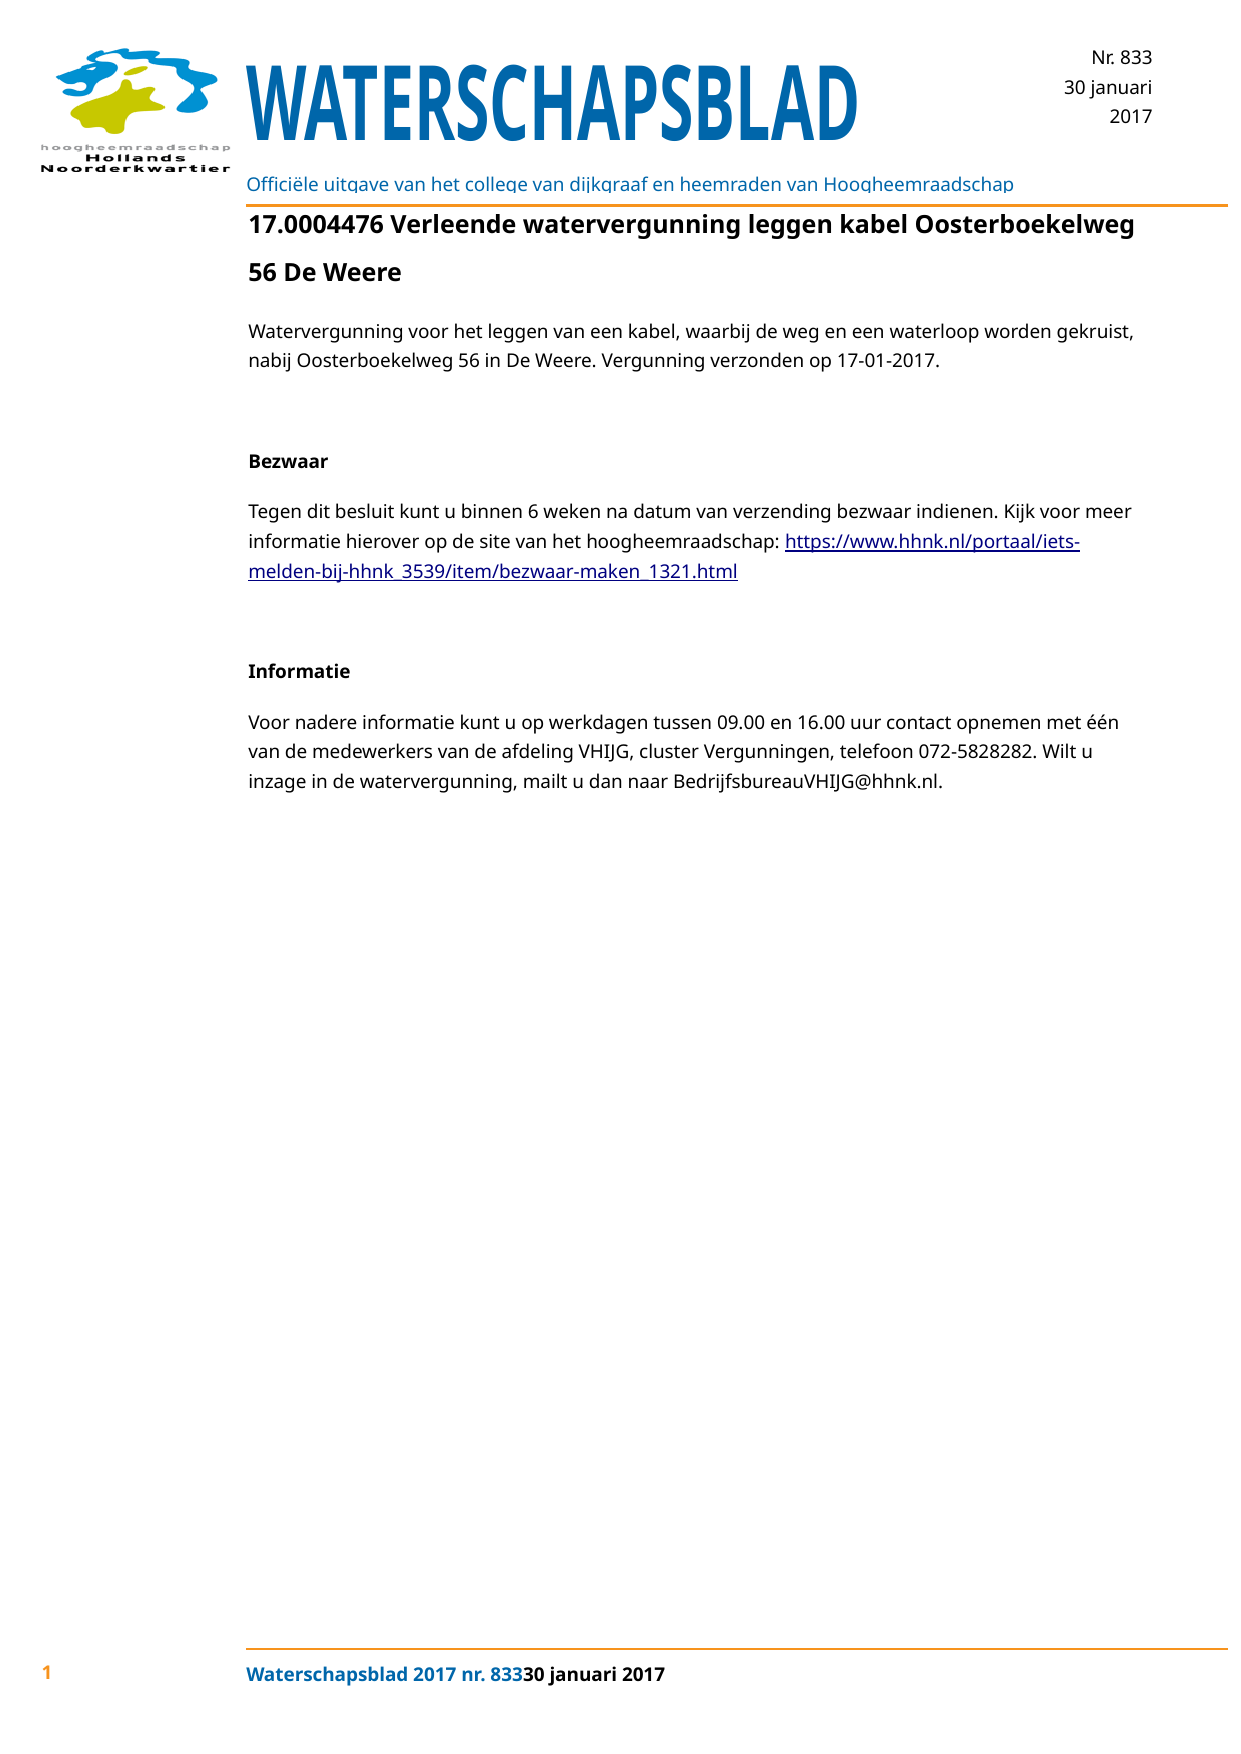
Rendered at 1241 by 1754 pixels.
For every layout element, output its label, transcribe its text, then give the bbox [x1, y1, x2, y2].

text 17.0004476 Verleende watervergunning leggen kabel Oosterboekelweg 56 De Weere [248, 207, 1152, 288]
text Bezwaar [248, 448, 1152, 474]
text Voor nadere informatie kunt u op werkdagen tussen 09.00 en 16.00 uur contact opnemen met één van de medewerkers van de afdeling VHIJG, cluster Vergunningen, telefoon 072-5828282. Wilt u inzage in de watervergunning, mailt u dan naar BedrijfsbureauVHIJG@hhnk.nl. [248, 709, 1152, 794]
text Informatie [248, 659, 1152, 684]
text Tegen dit besluit kunt u binnen 6 weken na datum van verzending bezwaar indienen. Kijk voor meer informatie hierover op de site van het hoogheemraadschap: https://www.hhnk.nl/portaal/iets-melden-bij-hhnk_3539/item/bezwaar-maken_1321.html [248, 499, 1152, 584]
text Watervergunning voor het leggen van een kabel, waarbij de weg en een waterloop worden gekruist, nabij Oosterboekelweg 56 in De Weere. Vergunning verzonden op 17-01-2017. [248, 318, 1152, 373]
picture [41, 47, 231, 172]
